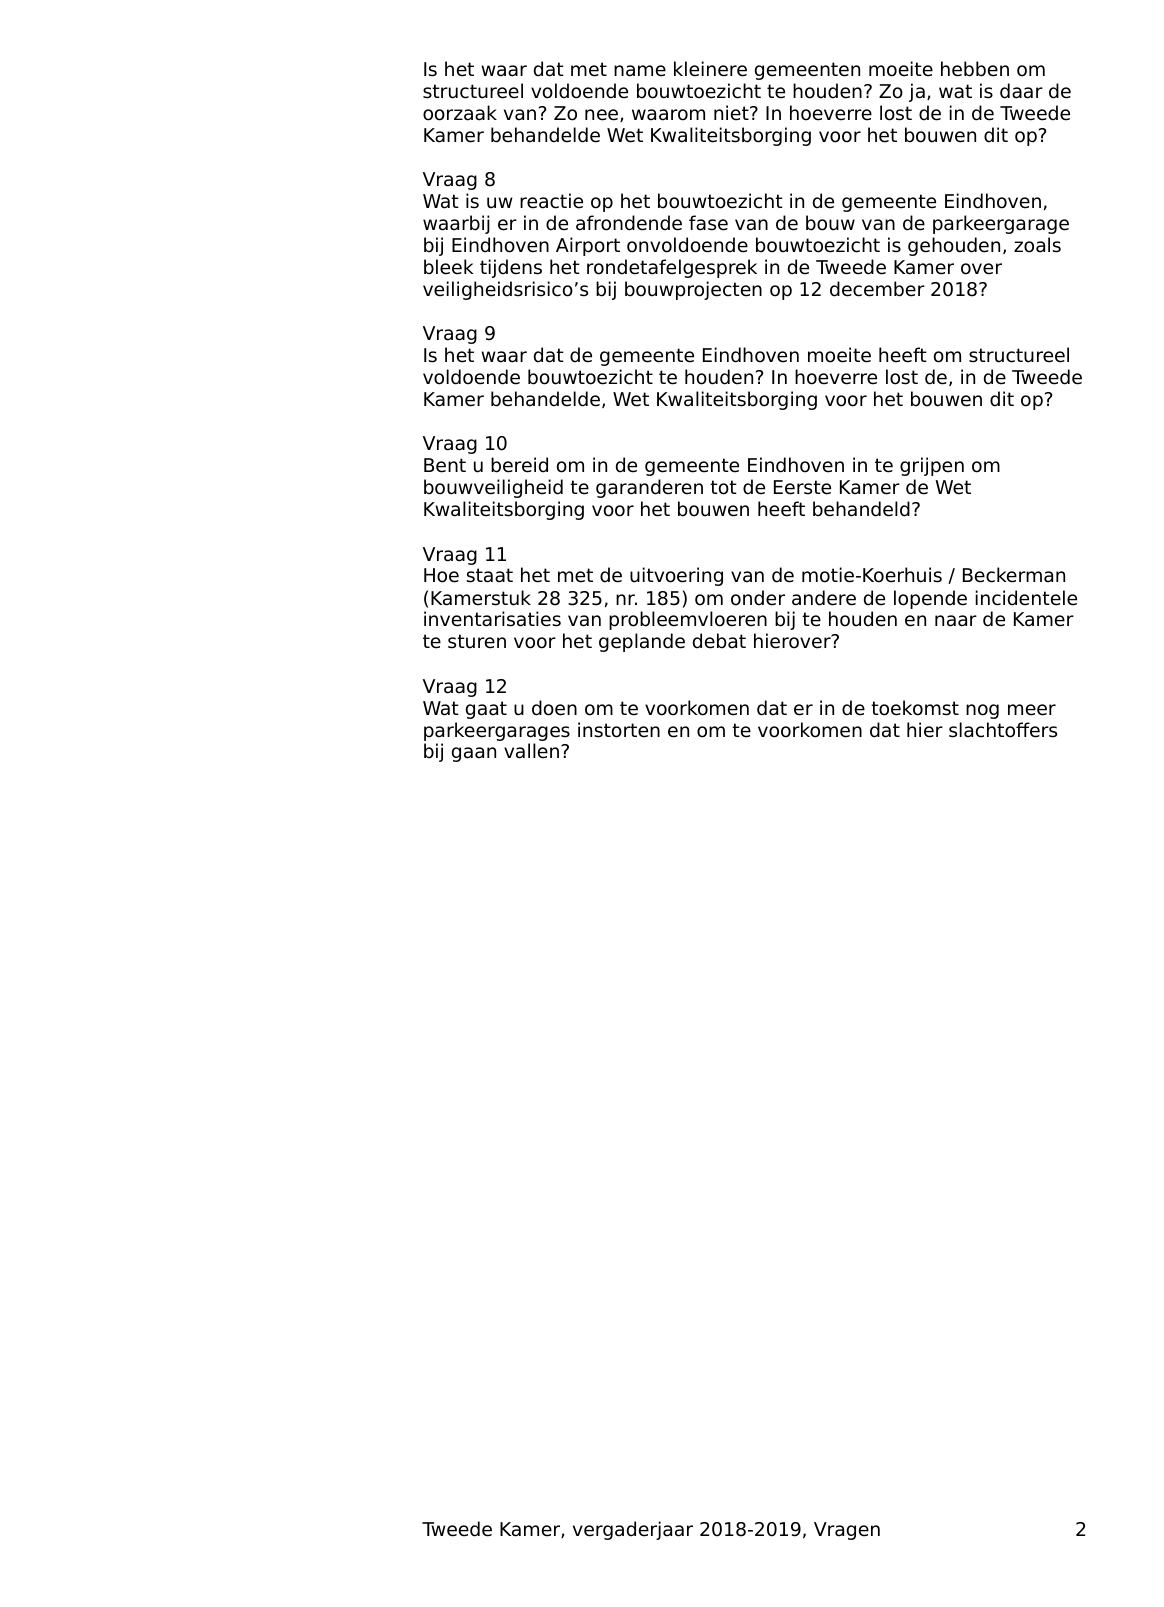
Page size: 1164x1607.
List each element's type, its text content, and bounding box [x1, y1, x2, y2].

text Is het waar dat met name kleinere gemeenten moeite hebben om structureel voldoende bouwtoezicht te houden? Zo ja, wat is daar de oorzaak van? Zo nee, waarom niet? In hoeverre lost de in de Tweede Kamer behandelde Wet Kwaliteitsborging voor het bouwen dit op? [422, 59, 1087, 147]
text Vraag 10 [422, 433, 1087, 455]
text Vraag 9 [422, 323, 1087, 345]
text Hoe staat het met de uitvoering van de motie-Koerhuis / Beckerman (Kamerstuk 28 325, nr. 185) om onder andere de lopende incidentele inventarisaties van probleemvloeren bij te houden en naar de Kamer te sturen voor het geplande debat hierover? [422, 565, 1087, 653]
text Vraag 11 [422, 543, 1087, 565]
text Wat gaat u doen om te voorkomen dat er in de toekomst nog meer parkeergarages instorten en om te voorkomen dat hier slachtoffers bij gaan vallen? [422, 697, 1087, 763]
text Vraag 12 [422, 676, 1087, 697]
text Bent u bereid om in de gemeente Eindhoven in te grijpen om bouwveiligheid te garanderen tot de Eerste Kamer de Wet Kwaliteitsborging voor het bouwen heeft behandeld? [422, 455, 1087, 521]
text Vraag 8 [422, 169, 1087, 191]
text Is het waar dat de gemeente Eindhoven moeite heeft om structureel voldoende bouwtoezicht te houden? In hoeverre lost de, in de Tweede Kamer behandelde, Wet Kwaliteitsborging voor het bouwen dit op? [422, 345, 1087, 411]
text Wat is uw reactie op het bouwtoezicht in de gemeente Eindhoven, waarbij er in de afrondende fase van de bouw van de parkeergarage bij Eindhoven Airport onvoldoende bouwtoezicht is gehouden, zoals bleek tijdens het rondetafelgesprek in de Tweede Kamer over veiligheidsrisico’s bij bouwprojecten op 12 december 2018? [422, 191, 1087, 301]
